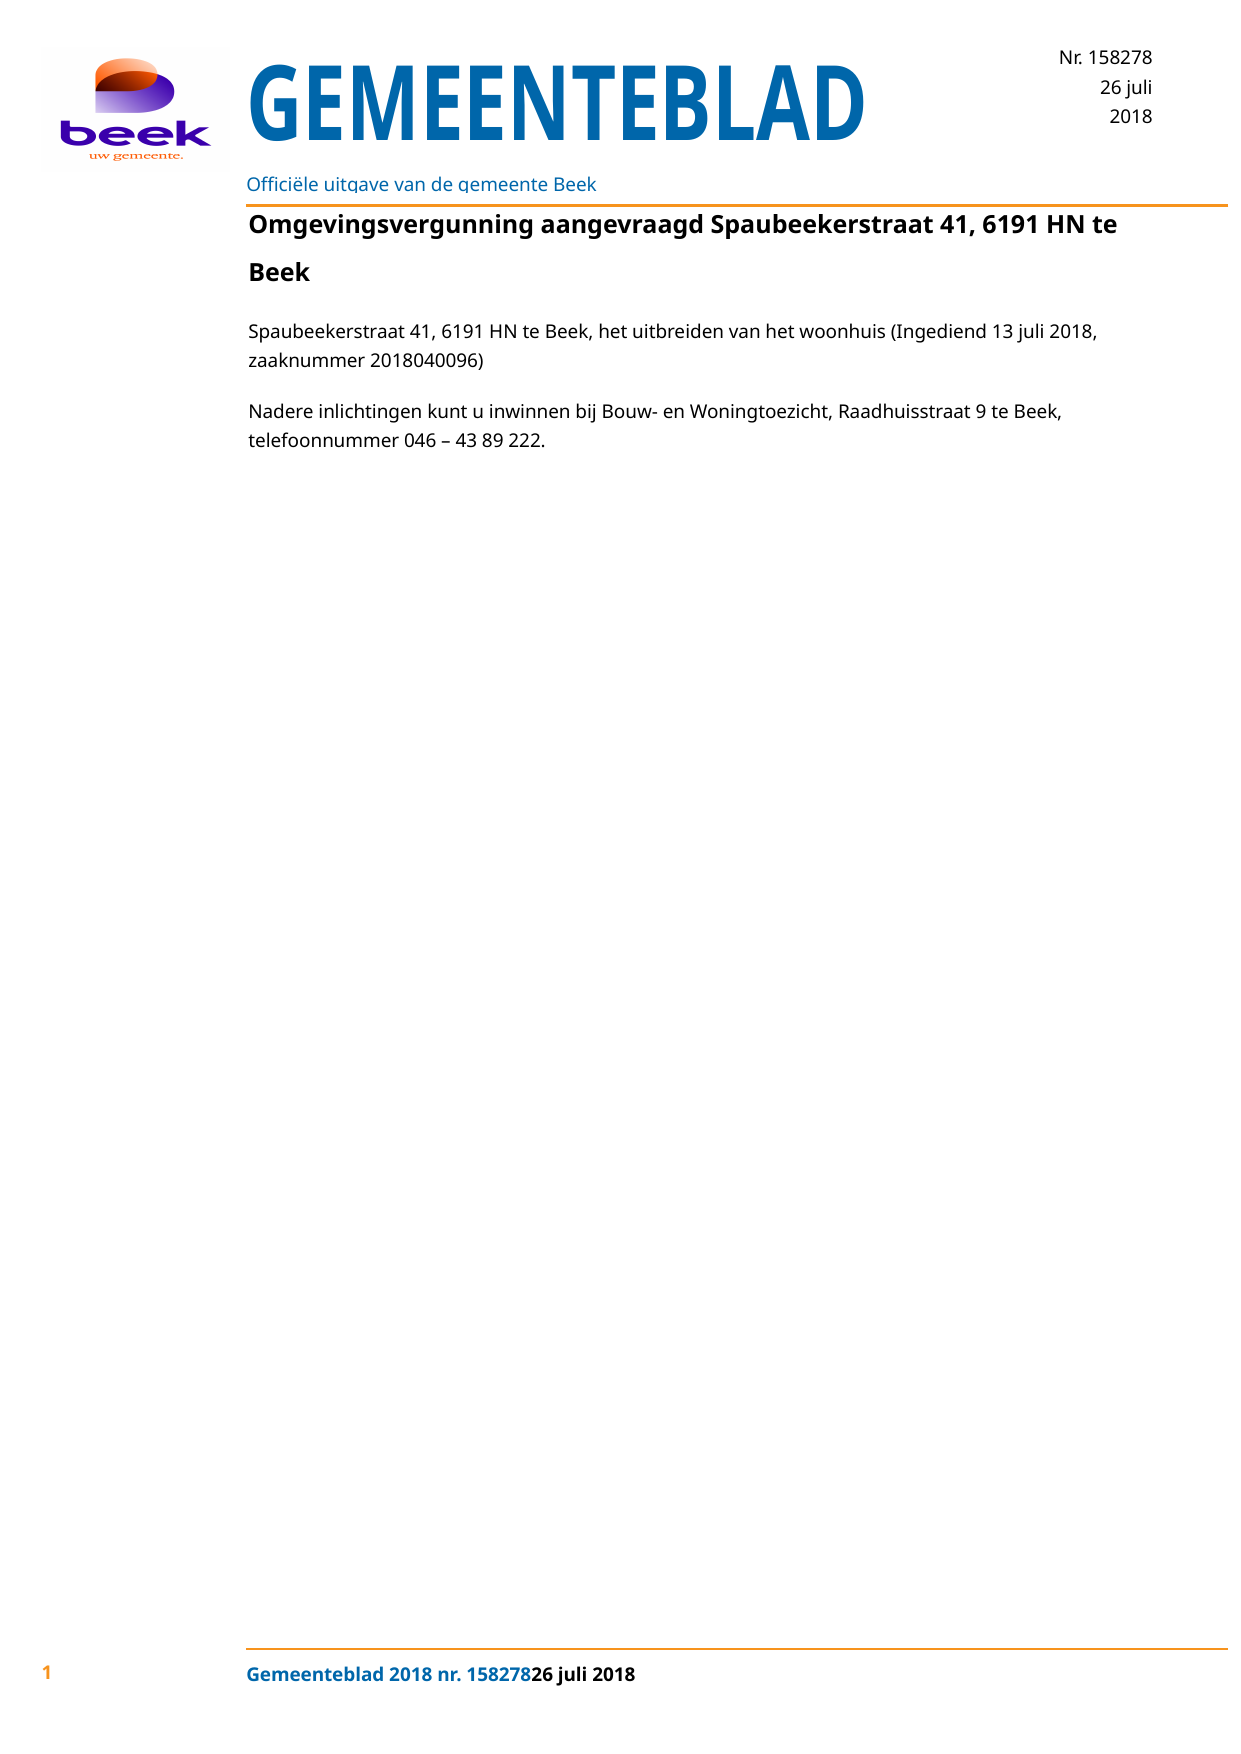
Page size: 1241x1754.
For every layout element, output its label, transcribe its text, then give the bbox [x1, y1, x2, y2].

text Nadere inlichtingen kunt u inwinnen bij Bouw- en Woningtoezicht, Raadhuisstraat 9 te Beek, telefoonnummer 046 – 43 89 222. [248, 398, 1152, 453]
text Spaubeekerstraat 41, 6191 HN te Beek, het uitbreiden van het woonhuis (Ingediend 13 juli 2018, zaaknummer 2018040096) [248, 318, 1152, 373]
text Omgevingsvergunning aangevraagd Spaubeekerstraat 41, 6191 HN te Beek [248, 207, 1152, 288]
picture [41, 47, 231, 172]
